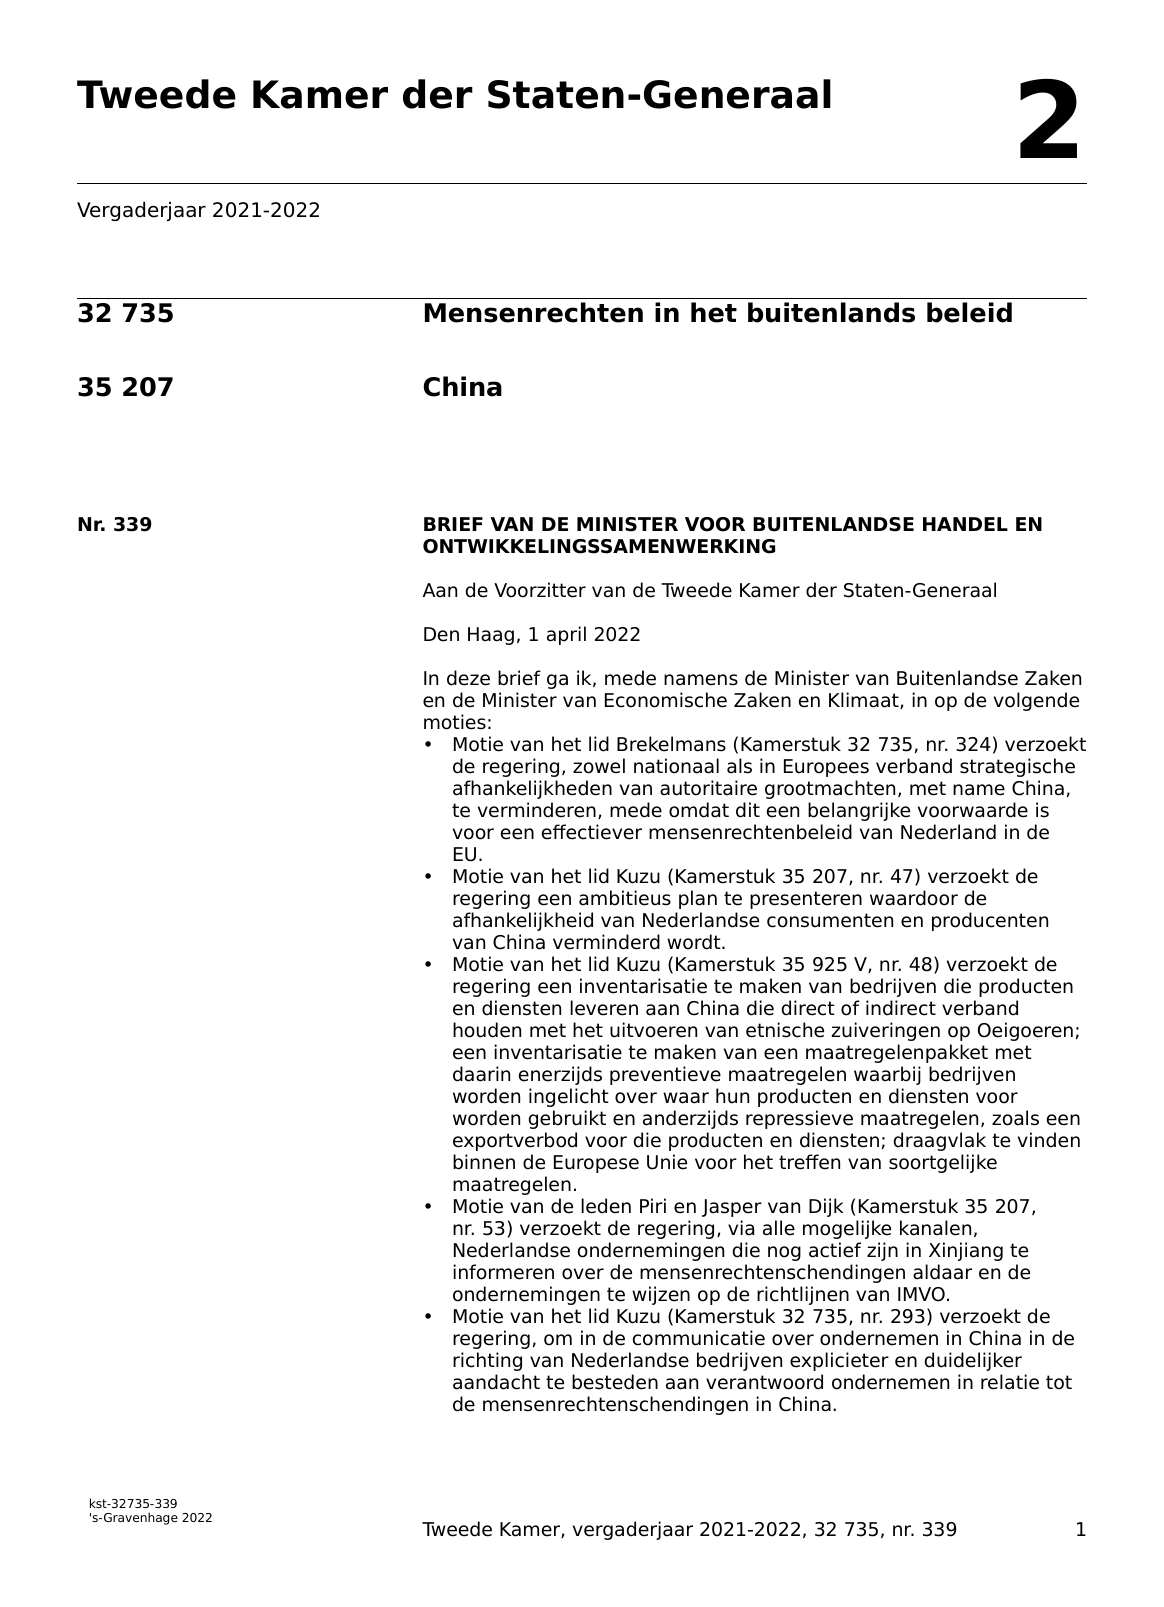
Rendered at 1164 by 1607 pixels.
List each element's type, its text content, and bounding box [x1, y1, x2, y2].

text • Motie van het lid Kuzu (Kamerstuk 35 207, nr. 47) verzoekt de regering een ambitieus plan te presenteren waardoor de afhankelijkheid van Nederlandse consumenten en producenten van China verminderd wordt. [422, 866, 1087, 954]
text kst-32735-339 [88, 1497, 323, 1511]
table_header Tweede Kamer der Staten-Generaal [77, 59, 886, 183]
text Aan de Voorzitter van de Tweede Kamer der Staten-Generaal [422, 580, 1087, 602]
text In deze brief ga ik, mede namens de Minister van Buitenlandse Zaken en de Minister van Economische Zaken en Klimaat, in op de volgende moties: [422, 668, 1087, 734]
text Den Haag, 1 april 2022 [422, 624, 1087, 646]
subtitle 35 207 China [77, 373, 1087, 403]
table_header 2 [886, 59, 1087, 183]
table_cell Vergaderjaar 2021-2022 [77, 184, 1087, 298]
text • Motie van het lid Kuzu (Kamerstuk 35 925 V, nr. 48) verzoekt de regering een inventarisatie te maken van bedrijven die producten en diensten leveren aan China die direct of indirect verband houden met het uitvoeren van etnische zuiveringen op Oeigoeren; een inventarisatie te maken van een maatregelenpakket met daarin enerzijds preventieve maatregelen waarbij bedrijven worden ingelicht over waar hun producten en diensten voor worden gebruikt en anderzijds repressieve maatregelen, zoals een exportverbod voor die producten en diensten; draagvlak te vinden binnen de Europese Unie voor het treffen van soortgelijke maatregelen. [422, 954, 1087, 1196]
text • Motie van het lid Brekelmans (Kamerstuk 32 735, nr. 324) verzoekt de regering, zowel nationaal als in Europees verband strategische afhankelijkheden van autoritaire grootmachten, met name China, te verminderen, mede omdat dit een belangrijke voorwaarde is voor een effectiever mensenrechtenbeleid van Nederland in de EU. [422, 734, 1087, 866]
subtitle 32 735 Mensenrechten in het buitenlands beleid [77, 299, 1087, 329]
text • Motie van het lid Kuzu (Kamerstuk 32 735, nr. 293) verzoekt de regering, om in de communicatie over ondernemen in China in de richting van Nederlandse bedrijven explicieter en duidelijker aandacht te besteden aan verantwoord ondernemen in relatie tot de mensenrechtenschendingen in China. [422, 1306, 1087, 1416]
subtitle Nr. 339 BRIEF VAN DE MINISTER VOOR BUITENLANDSE HANDEL EN ONTWIKKELINGSSAMENWERKING [77, 514, 1087, 558]
text • Motie van de leden Piri en Jasper van Dijk (Kamerstuk 35 207, nr. 53) verzoekt de regering, via alle mogelijke kanalen, Nederlandse ondernemingen die nog actief zijn in Xinjiang te informeren over de mensenrechtenschendingen aldaar en de ondernemingen te wijzen op de richtlijnen van IMVO. [422, 1196, 1087, 1306]
text 's-Gravenhage 2022 [88, 1511, 323, 1525]
